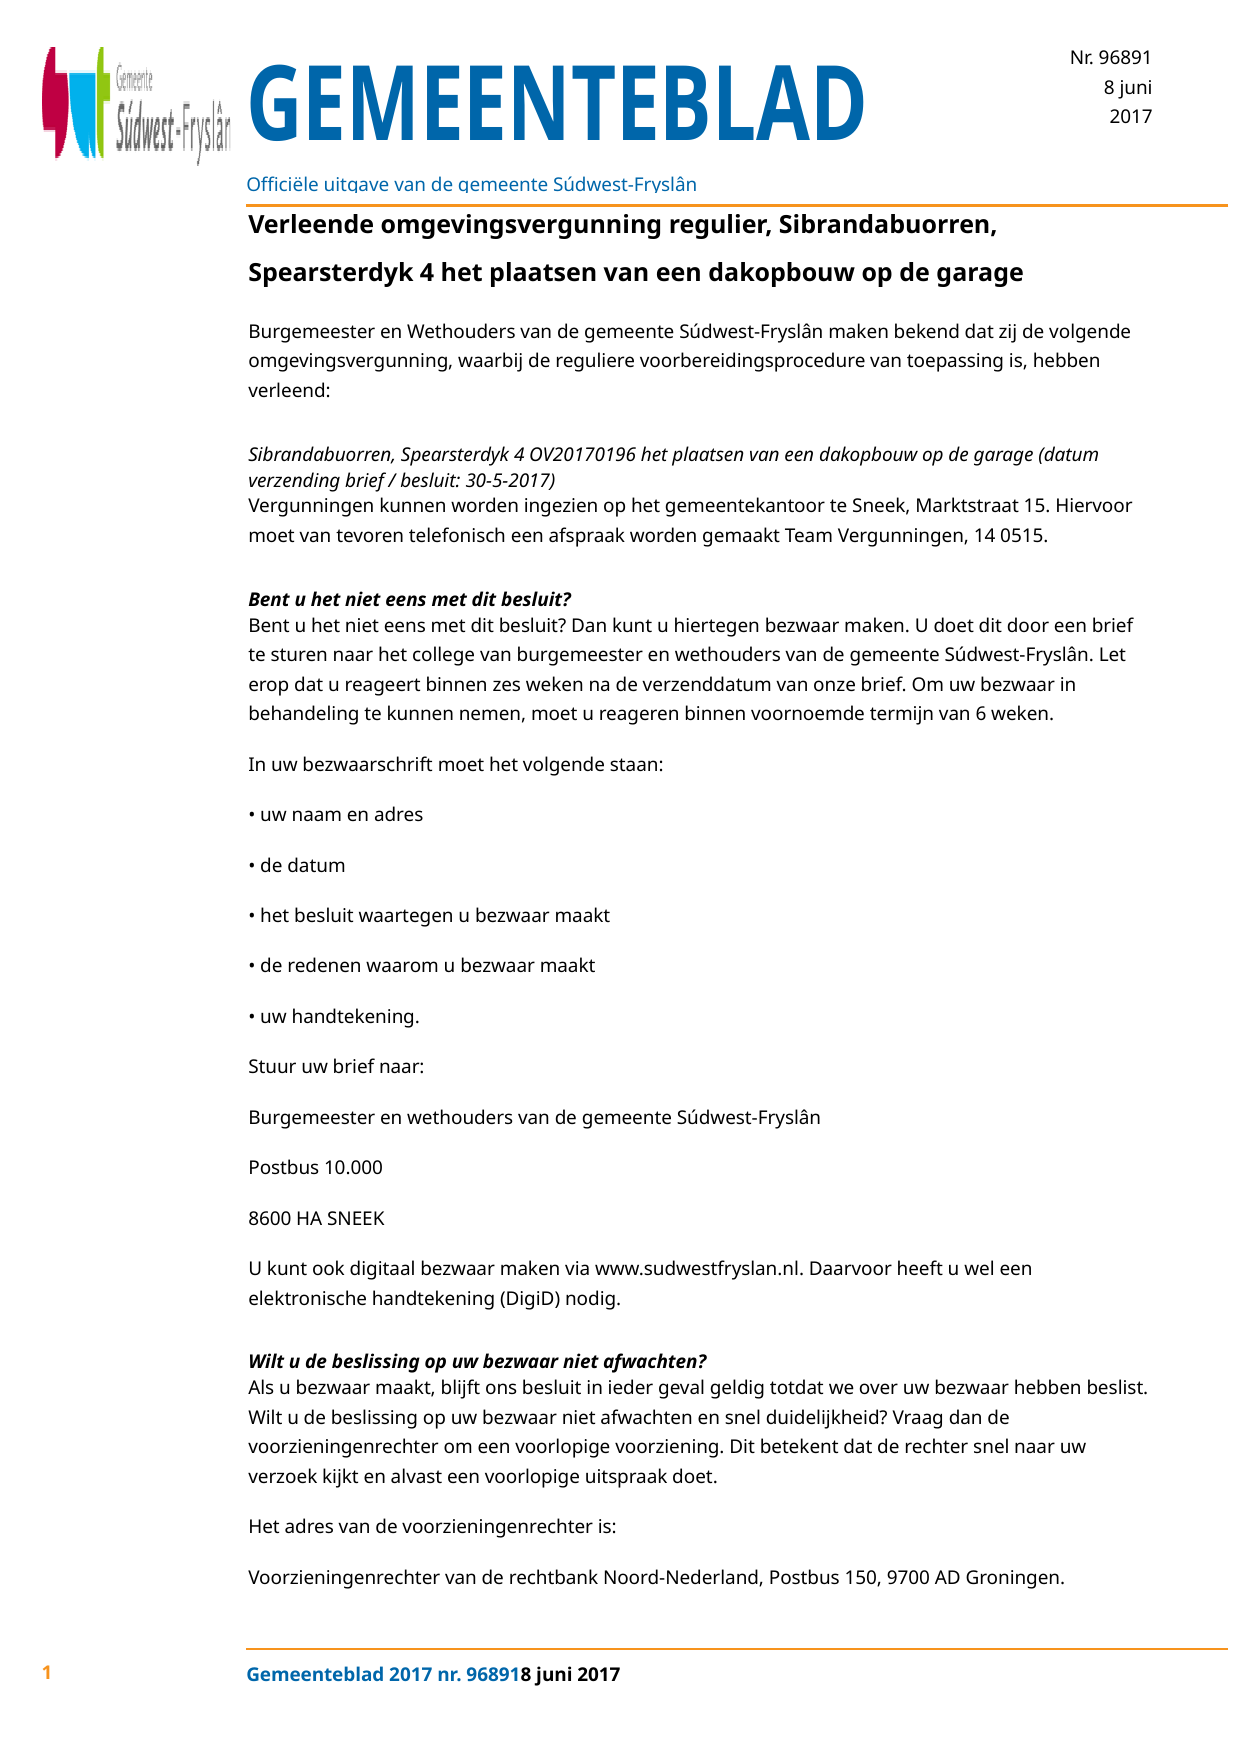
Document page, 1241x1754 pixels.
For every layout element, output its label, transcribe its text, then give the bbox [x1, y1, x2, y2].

text • uw handtekening. [248, 1003, 1152, 1029]
text Bent u het niet eens met dit besluit? [248, 586, 1152, 612]
text • de redenen waarom u bezwaar maakt [248, 953, 1152, 978]
text Stuur uw brief naar: [248, 1053, 1152, 1079]
text • de datum [248, 852, 1152, 877]
text In uw bezwaarschrift moet het volgende staan: [248, 751, 1152, 777]
picture [41, 47, 231, 172]
text • het besluit waartegen u bezwaar maakt [248, 902, 1152, 928]
text • uw naam en adres [248, 801, 1152, 827]
text Als u bezwaar maakt, blijft ons besluit in ieder geval geldig totdat we over uw bezwaar hebben beslist. Wilt u de beslissing op uw bezwaar niet afwachten en snel duidelijkheid? Vraag dan de voorzieningenrechter om een voorlopige voorziening. Dit betekent dat de rechter snel naar uw verzoek kijkt en alvast een voorlopige uitspraak doet. [248, 1374, 1152, 1489]
text Wilt u de beslissing op uw bezwaar niet afwachten? [248, 1349, 1152, 1374]
text 8600 HA SNEEK [248, 1205, 1152, 1230]
text Bent u het niet eens met dit besluit? Dan kunt u hiertegen bezwaar maken. U doet dit door een brief te sturen naar het college van burgemeester en wethouders van de gemeente Súdwest-Fryslân. Let erop dat u reageert binnen zes weken na de verzenddatum van onze brief. Om uw bezwaar in behandeling te kunnen nemen, moet u reageren binnen voornoemde termijn van 6 weken. [248, 612, 1152, 726]
text Sibrandabuorren, Spearsterdyk 4 OV20170196 het plaatsen van een dakopbouw op de garage (datum verzending brief / besluit: 30-5-2017) [248, 441, 1152, 492]
text Burgemeester en wethouders van de gemeente Súdwest-Fryslân [248, 1104, 1152, 1129]
text Voorzieningenrechter van de rechtbank Noord-Nederland, Postbus 150, 9700 AD Groningen. [248, 1564, 1152, 1590]
text Burgemeester en Wethouders van de gemeente Súdwest-Fryslân maken bekend dat zij de volgende omgevingsvergunning, waarbij de reguliere voorbereidingsprocedure van toepassing is, hebben verleend: [248, 318, 1152, 403]
text Het adres van de voorzieningenrechter is: [248, 1513, 1152, 1539]
text Postbus 10.000 [248, 1154, 1152, 1180]
text Vergunningen kunnen worden ingezien op het gemeentekantoor te Sneek, Marktstraat 15. Hiervoor moet van tevoren telefonisch een afspraak worden gemaakt Team Vergunningen, 14 0515. [248, 492, 1152, 548]
text Verleende omgevingsvergunning regulier, Sibrandabuorren, Spearsterdyk 4 het plaatsen van een dakopbouw op de garage [248, 207, 1152, 288]
text U kunt ook digitaal bezwaar maken via www.sudwestfryslan.nl. Daarvoor heeft u wel een elektronische handtekening (DigiD) nodig. [248, 1255, 1152, 1310]
